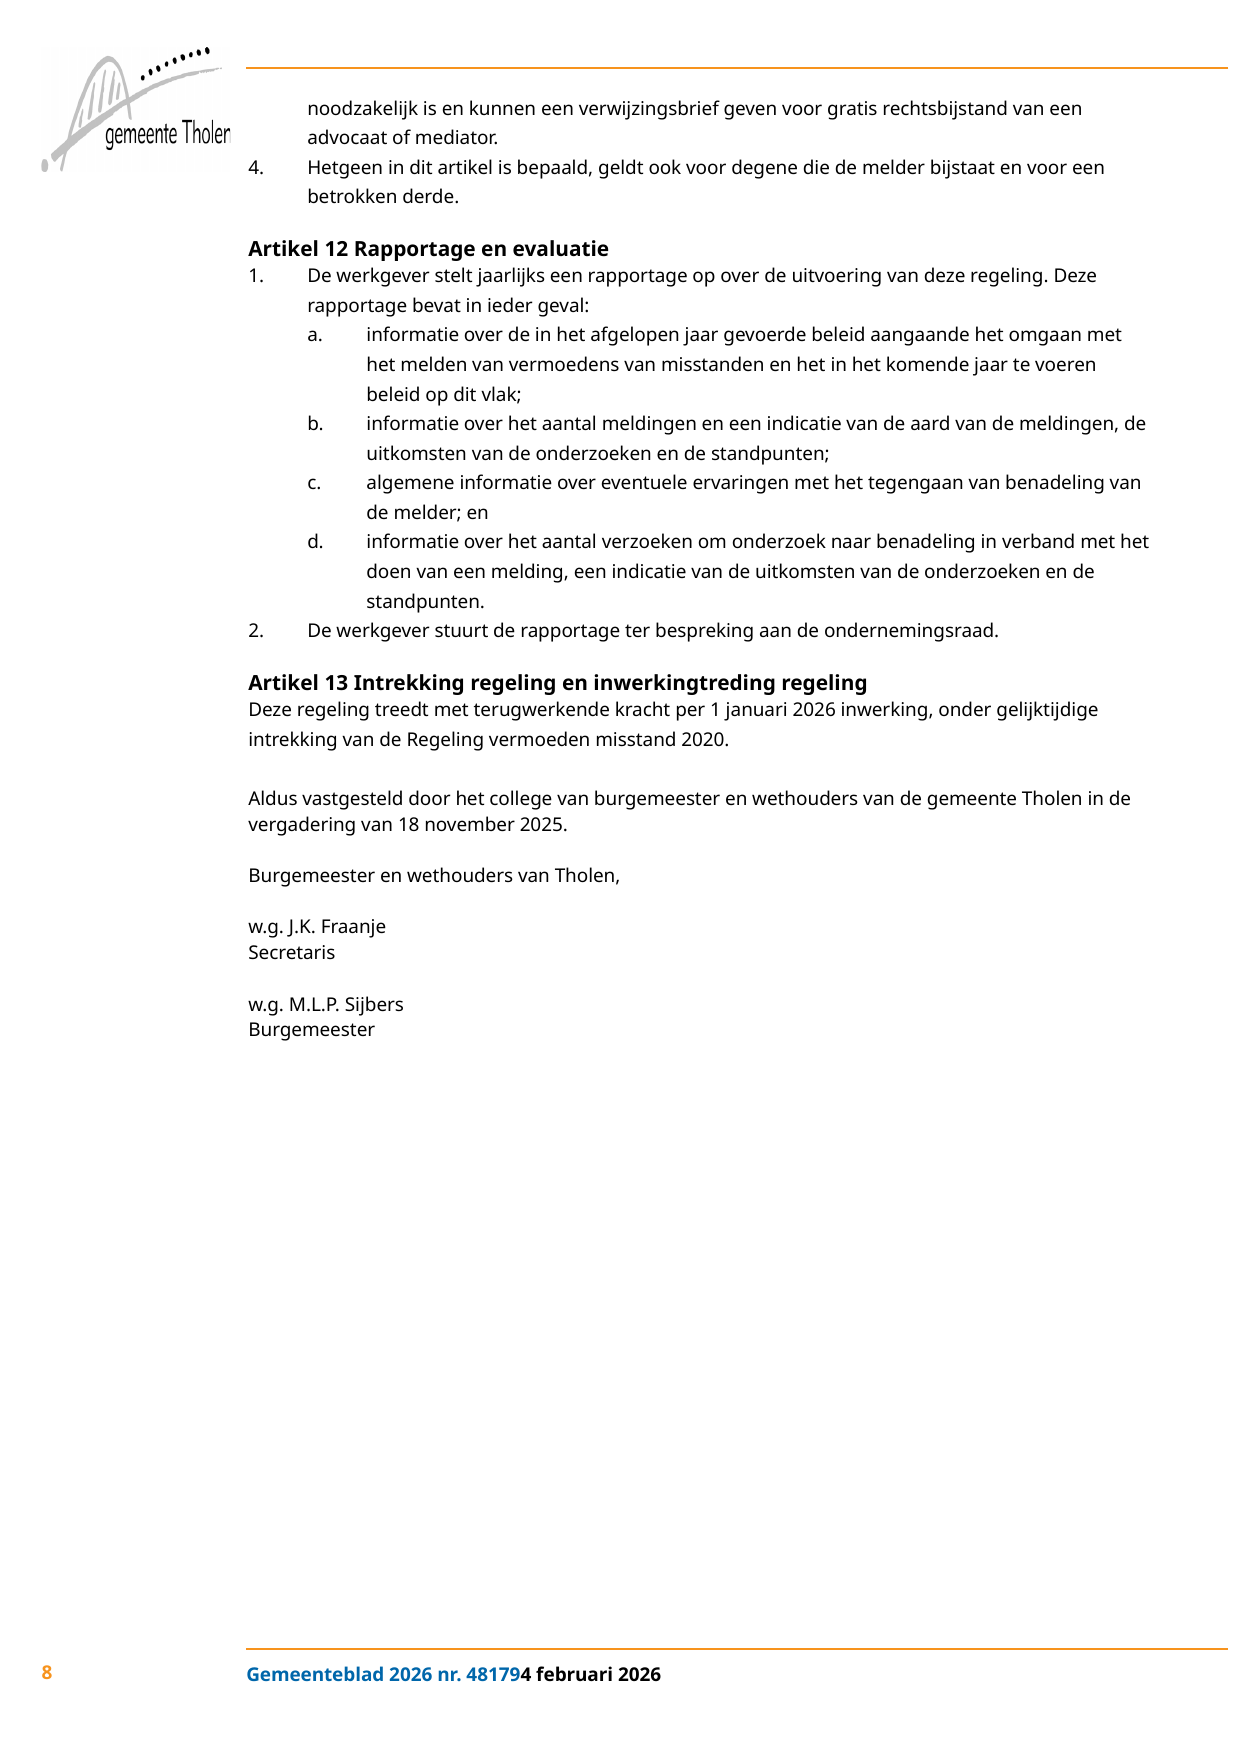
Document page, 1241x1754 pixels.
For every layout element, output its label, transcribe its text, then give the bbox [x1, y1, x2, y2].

text w.g. M.L.P. Sijbers [248, 991, 1152, 1017]
list informatie over het aantal meldingen en een indicatie van de aard van de meldingen, de uitkomsten van de onderzoeken en de standpunten; [307, 410, 1152, 466]
list De werkgever stelt jaarlijks een rapportage op over de uitvoering van deze regeling. Deze rapportage bevat in ieder geval: [248, 262, 1152, 318]
picture [41, 47, 231, 172]
text Burgemeester en wethouders van Tholen, [248, 862, 1152, 888]
text Deze regeling treedt met terugwerkende kracht per 1 januari 2026 inwerking, onder gelijktijdige intrekking van de Regeling vermoeden misstand 2020. [248, 696, 1152, 752]
text Secretaris [248, 939, 1152, 965]
list noodzakelijk is en kunnen een verwijzingsbrief geven voor gratis rechtsbijstand van een advocaat of mediator. [248, 95, 1152, 150]
list informatie over de in het afgelopen jaar gevoerde beleid aangaande het omgaan met het melden van vermoedens van misstanden en het in het komende jaar te voeren beleid op dit vlak; [307, 322, 1152, 406]
list Hetgeen in dit artikel is bepaald, geldt ook voor degene die de melder bijstaat en voor een betrokken derde. [248, 154, 1152, 209]
list algemene informatie over eventuele ervaringen met het tegengaan van benadeling van de melder; en [307, 469, 1152, 525]
text w.g. J.K. Fraanje [248, 914, 1152, 939]
text Artikel 12 Rapportage en evaluatie [248, 234, 1152, 262]
list informatie over het aantal verzoeken om onderzoek naar benadeling in verband met het doen van een melding, een indicatie van de uitkomsten van de onderzoeken en de standpunten. [307, 529, 1152, 613]
text Burgemeester [248, 1017, 1152, 1042]
list De werkgever stuurt de rapportage ter bespreking aan de ondernemingsraad. [248, 617, 1152, 643]
text Aldus vastgesteld door het college van burgemeester en wethouders van de gemeente Tholen in de vergadering van 18 november 2025. [248, 785, 1152, 836]
text Artikel 13 Intrekking regeling en inwerkingtreding regeling [248, 668, 1152, 696]
